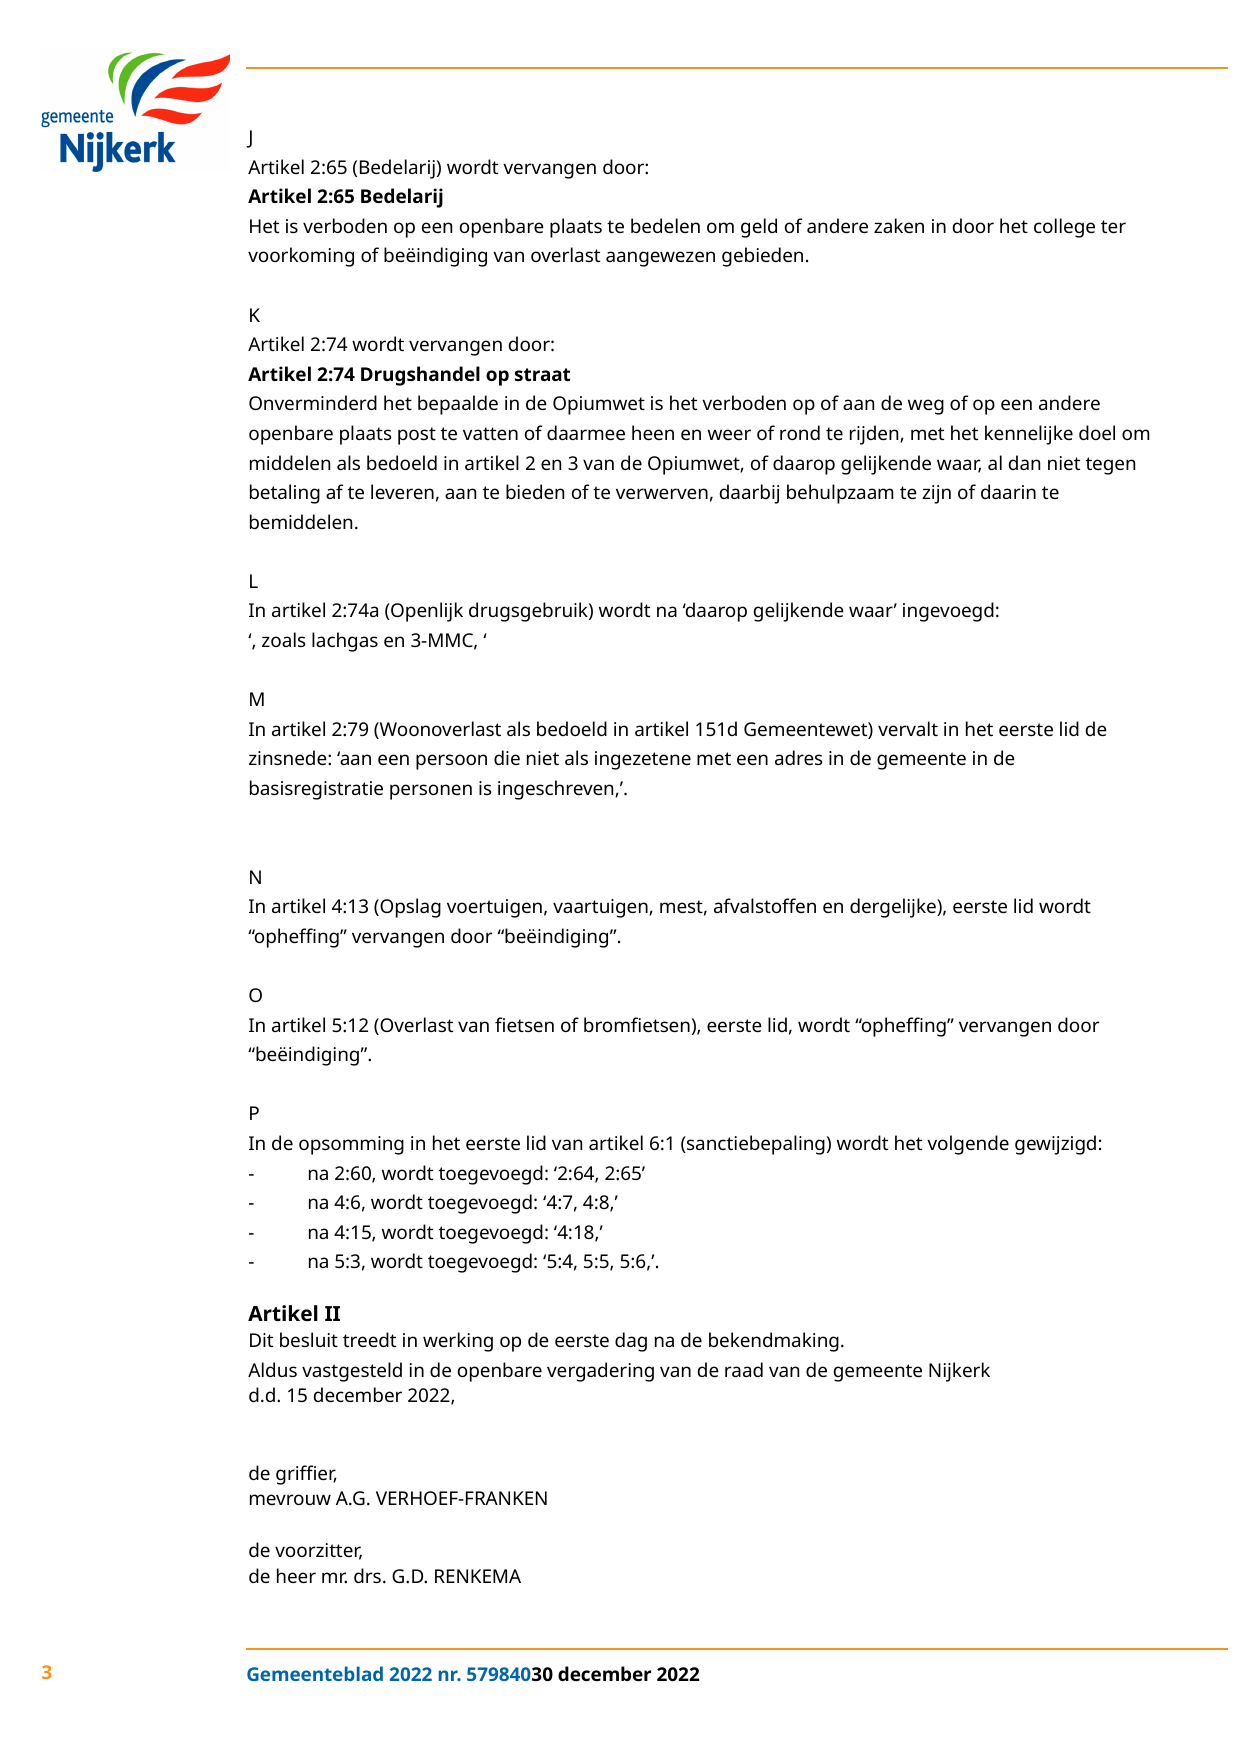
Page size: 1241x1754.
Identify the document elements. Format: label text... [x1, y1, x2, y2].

text ‘, zoals lachgas en 3-MMC, ‘ [248, 627, 1152, 653]
text Dit besluit treedt in werking op de eerste dag na de bekendmaking. [248, 1327, 1152, 1353]
text Artikel 2:65 Bedelarij [248, 183, 1152, 209]
text Artikel 2:65 (Bedelarij) wordt vervangen door: [248, 154, 1152, 180]
text Het is verboden op een openbare plaats te bedelen om geld of andere zaken in door het college ter voorkoming of beëindiging van overlast aangewezen gebieden. [248, 213, 1152, 268]
text O [248, 982, 1152, 1008]
text mevrouw A.G. VERHOEF-FRANKEN [248, 1486, 1152, 1511]
text de heer mr. drs. G.D. RENKEMA [248, 1563, 1152, 1588]
text Onverminderd het bepaalde in de Opiumwet is het verboden op of aan de weg of op een andere openbare plaats post te vatten of daarmee heen en weer of rond te rijden, met het kennelijke doel om middelen als bedoeld in artikel 2 en 3 van de Opiumwet, of daarop gelijkende waar, al dan niet tegen betaling af te leveren, aan te bieden of te verwerven, daarbij behulpzaam te zijn of daarin te bemiddelen. [248, 391, 1152, 535]
list na 2:60, wordt toegevoegd: ‘2:64, 2:65’ [248, 1160, 1152, 1186]
text P [248, 1101, 1152, 1126]
text M [248, 686, 1152, 712]
text In de opsomming in het eerste lid van artikel 6:1 (sanctiebepaling) wordt het volgende gewijzigd: [248, 1130, 1152, 1156]
text Artikel 2:74 wordt vervangen door: [248, 331, 1152, 357]
text Aldus vastgesteld in de openbare vergadering van de raad van de gemeente Nijkerk [248, 1357, 1152, 1383]
text N [248, 864, 1152, 890]
list na 4:6, wordt toegevoegd: ‘4:7, 4:8,’ [248, 1189, 1152, 1215]
list na 5:3, wordt toegevoegd: ‘5:4, 5:5, 5:6,’. [248, 1248, 1152, 1274]
text de griffier, [248, 1460, 1152, 1486]
text K [248, 302, 1152, 328]
list na 4:15, wordt toegevoegd: ‘4:18,’ [248, 1219, 1152, 1245]
text de voorzitter, [248, 1537, 1152, 1563]
text L [248, 568, 1152, 594]
text In artikel 4:13 (Opslag voertuigen, vaartuigen, mest, afvalstoffen en dergelijke), eerste lid wordt “opheffing” vervangen door “beëindiging”. [248, 893, 1152, 949]
text In artikel 2:74a (Openlijk drugsgebruik) wordt na ‘daarop gelijkende waar’ ingevoegd: [248, 598, 1152, 623]
text Artikel II [248, 1299, 1152, 1327]
text d.d. 15 december 2022, [248, 1383, 1152, 1408]
text In artikel 2:79 (Woonoverlast als bedoeld in artikel 151d Gemeentewet) vervalt in het eerste lid de zinsnede: ‘aan een persoon die niet als ingezetene met een adres in de gemeente in de basisregistratie personen is ingeschreven,’. [248, 716, 1152, 801]
text Artikel 2:74 Drugshandel op straat [248, 361, 1152, 387]
text In artikel 5:12 (Overlast van fietsen of bromfietsen), eerste lid, wordt “opheffing” vervangen door “beëindiging”. [248, 1012, 1152, 1067]
picture [41, 47, 231, 172]
text J [248, 124, 1152, 150]
